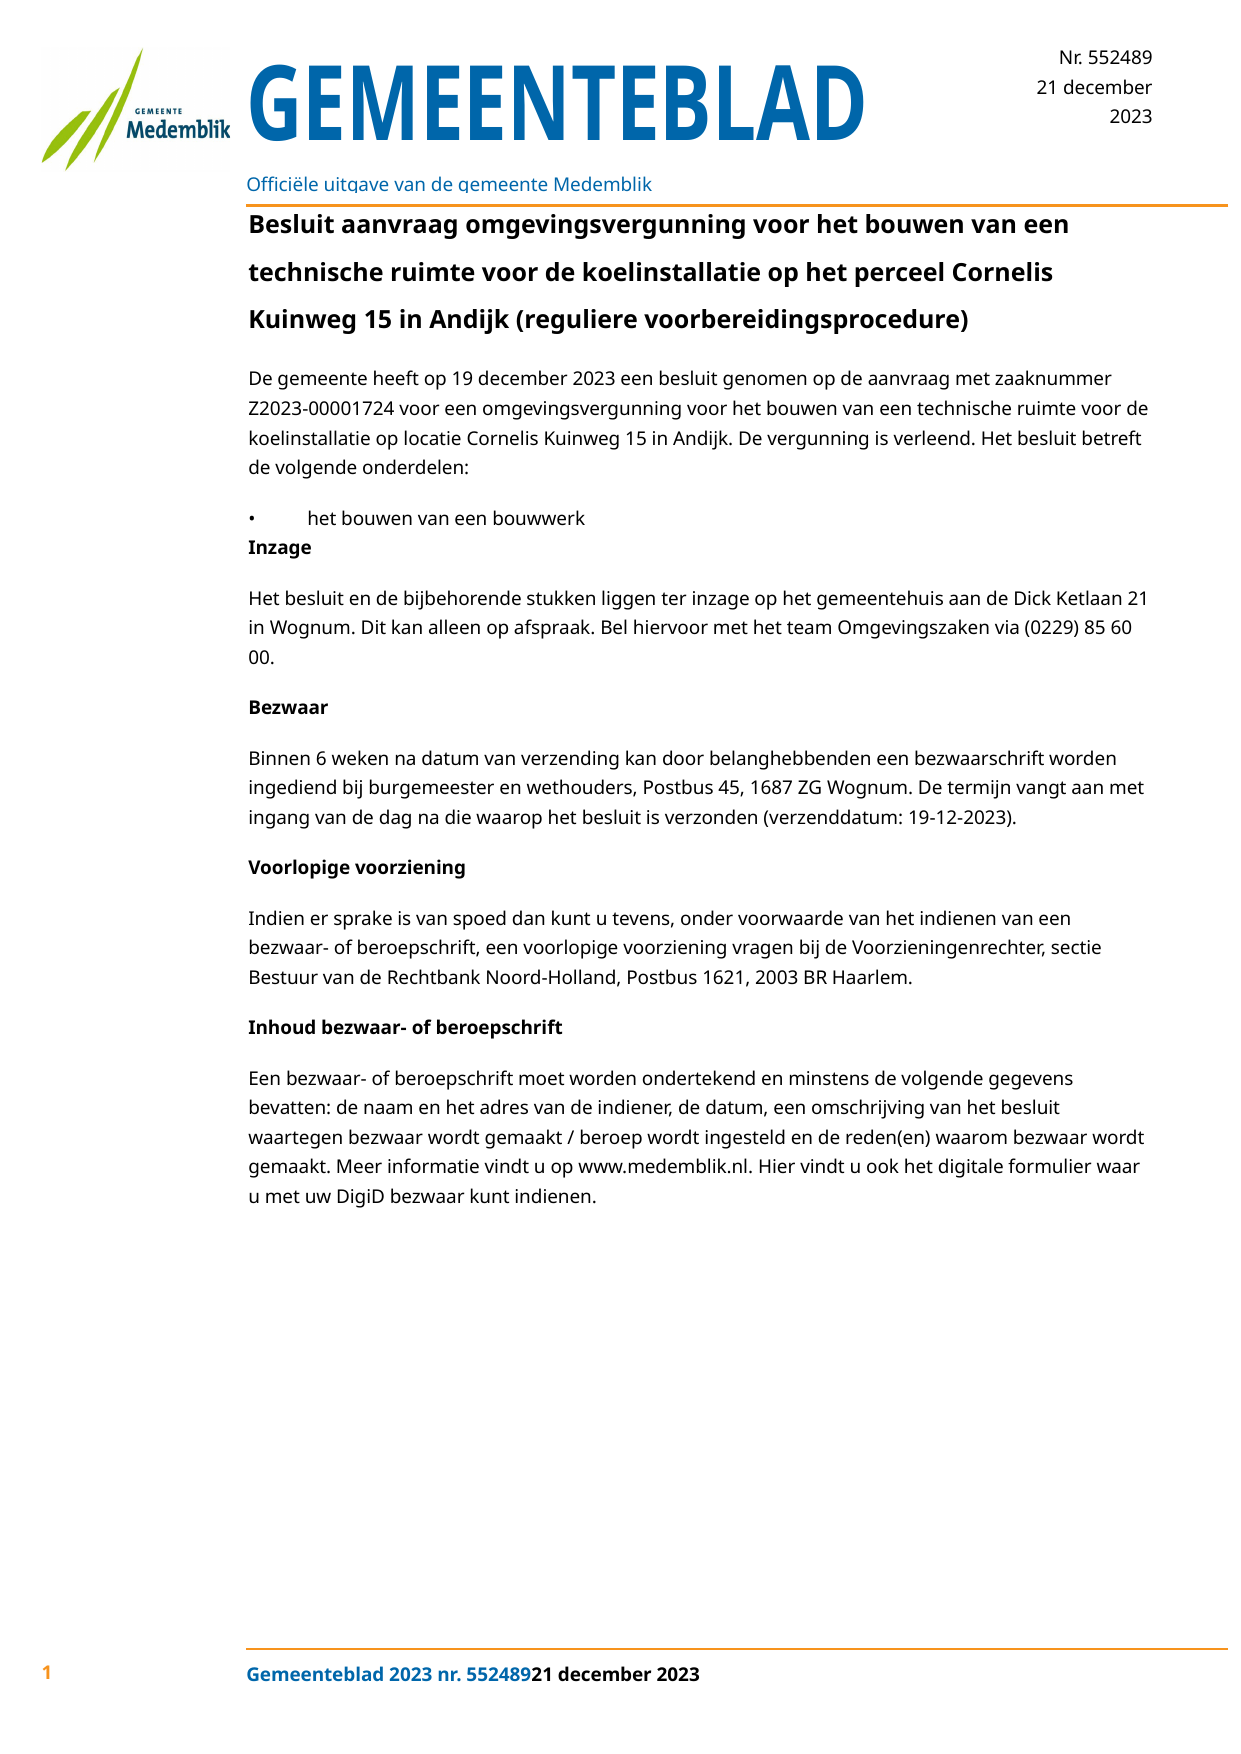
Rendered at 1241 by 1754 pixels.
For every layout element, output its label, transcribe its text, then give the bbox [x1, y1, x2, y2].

text Een bezwaar- of beroepschrift moet worden ondertekend en minstens de volgende gegevens bevatten: de naam en het adres van de indiener, de datum, een omschrijving van het besluit waartegen bezwaar wordt gemaakt / beroep wordt ingesteld en de reden(en) waarom bezwaar wordt gemaakt. Meer informatie vindt u op www.medemblik.nl. Hier vindt u ook het digitale formulier waar u met uw DigiD bezwaar kunt indienen. [248, 1065, 1152, 1209]
list het bouwen van een bouwwerk [248, 505, 1152, 530]
text Besluit aanvraag omgevingsvergunning voor het bouwen van een technische ruimte voor de koelinstallatie op het perceel Cornelis Kuinweg 15 in Andijk (reguliere voorbereidingsprocedure) [248, 207, 1152, 336]
text Binnen 6 weken na datum van verzending kan door belanghebbenden een bezwaarschrift worden ingediend bij burgemeester en wethouders, Postbus 45, 1687 ZG Wognum. De termijn vangt aan met ingang van de dag na die waarop het besluit is verzonden (verzenddatum: 19-12-2023). [248, 745, 1152, 829]
picture [41, 47, 231, 172]
text Inhoud bezwaar- of beroepschrift [248, 1014, 1152, 1040]
text Voorlopige voorziening [248, 854, 1152, 880]
text Bezwaar [248, 694, 1152, 720]
text Inzage [248, 534, 1152, 560]
text Het besluit en de bijbehorende stukken liggen ter inzage op het gemeentehuis aan de Dick Ketlaan 21 in Wognum. Dit kan alleen op afspraak. Bel hiervoor met het team Omgevingszaken via (0229) 85 60 00. [248, 585, 1152, 669]
text De gemeente heeft op 19 december 2023 een besluit genomen op de aanvraag met zaaknummer Z2023-00001724 voor een omgevingsvergunning voor het bouwen van een technische ruimte voor de koelinstallatie op locatie Cornelis Kuinweg 15 in Andijk. De vergunning is verleend. Het besluit betreft de volgende onderdelen: [248, 366, 1152, 480]
text Indien er sprake is van spoed dan kunt u tevens, onder voorwaarde van het indienen van een bezwaar- of beroepschrift, een voorlopige voorziening vragen bij de Voorzieningenrechter, sectie Bestuur van de Rechtbank Noord-Holland, Postbus 1621, 2003 BR Haarlem. [248, 905, 1152, 989]
